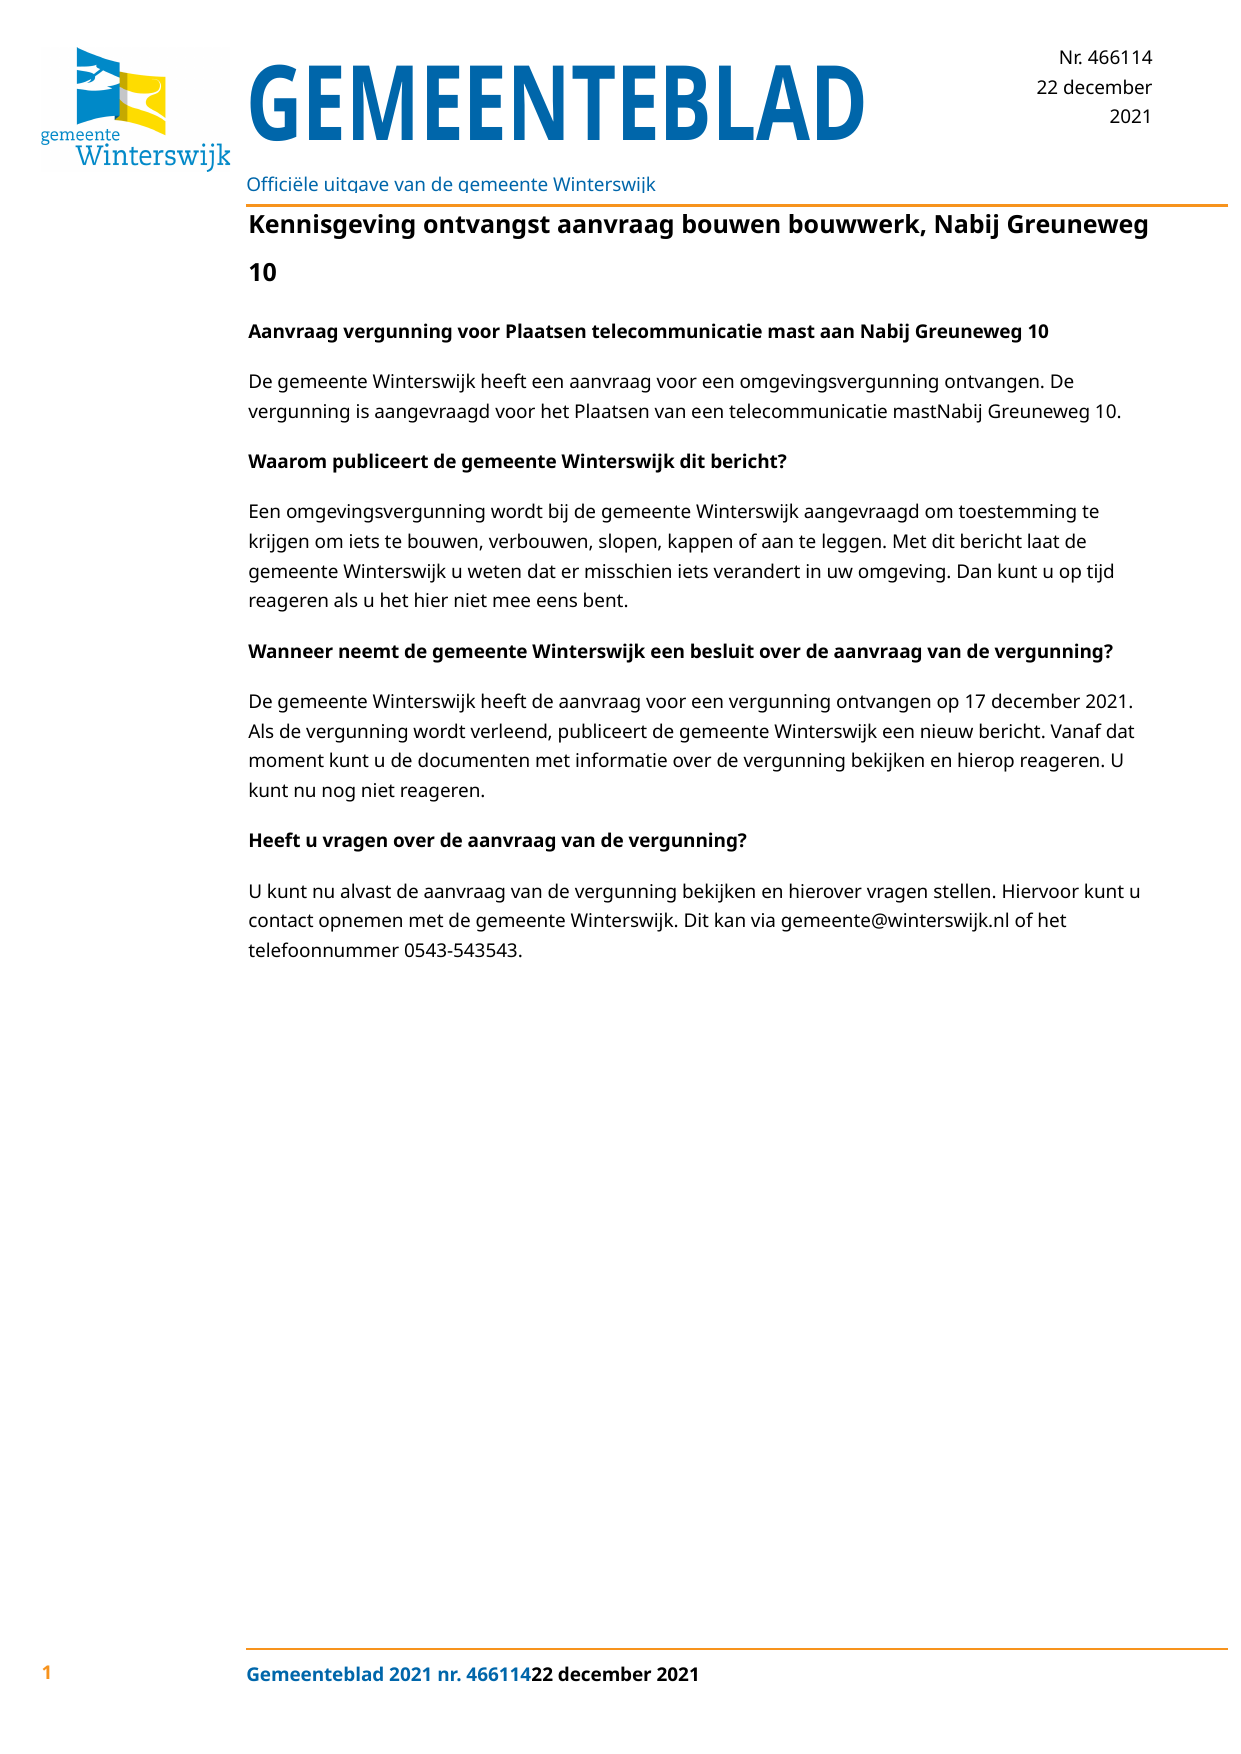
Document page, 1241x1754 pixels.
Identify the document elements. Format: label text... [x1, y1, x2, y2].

text Aanvraag vergunning voor Plaatsen telecommunicatie mast aan Nabij Greuneweg 10 [248, 318, 1152, 344]
text Kennisgeving ontvangst aanvraag bouwen bouwwerk, Nabij Greuneweg 10 [248, 207, 1152, 288]
text De gemeente Winterswijk heeft de aanvraag voor een vergunning ontvangen op 17 december 2021. Als de vergunning wordt verleend, publiceert de gemeente Winterswijk een nieuw bericht. Vanaf dat moment kunt u de documenten met informatie over de vergunning bekijken en hierop reageren. U kunt nu nog niet reageren. [248, 688, 1152, 803]
picture [41, 47, 231, 172]
text De gemeente Winterswijk heeft een aanvraag voor een omgevingsvergunning ontvangen. De vergunning is aangevraagd voor het Plaatsen van een telecommunicatie mastNabij Greuneweg 10. [248, 368, 1152, 424]
text U kunt nu alvast de aanvraag van de vergunning bekijken en hierover vragen stellen. Hiervoor kunt u contact opnemen met de gemeente Winterswijk. Dit kan via gemeente@winterswijk.nl of het telefoonnummer 0543-543543. [248, 878, 1152, 963]
text Heeft u vragen over de aanvraag van de vergunning? [248, 827, 1152, 853]
text Waarom publiceert de gemeente Winterswijk dit bericht? [248, 448, 1152, 474]
text Wanneer neemt de gemeente Winterswijk een besluit over de aanvraag van de vergunning? [248, 638, 1152, 664]
picture [225, 153, 231, 162]
text Een omgevingsvergunning wordt bij de gemeente Winterswijk aangevraagd om toestemming te krijgen om iets te bouwen, verbouwen, slopen, kappen of aan te leggen. Met dit bericht laat de gemeente Winterswijk u weten dat er misschien iets verandert in uw omgeving. Dan kunt u op tijd reageren als u het hier niet mee eens bent. [248, 499, 1152, 613]
